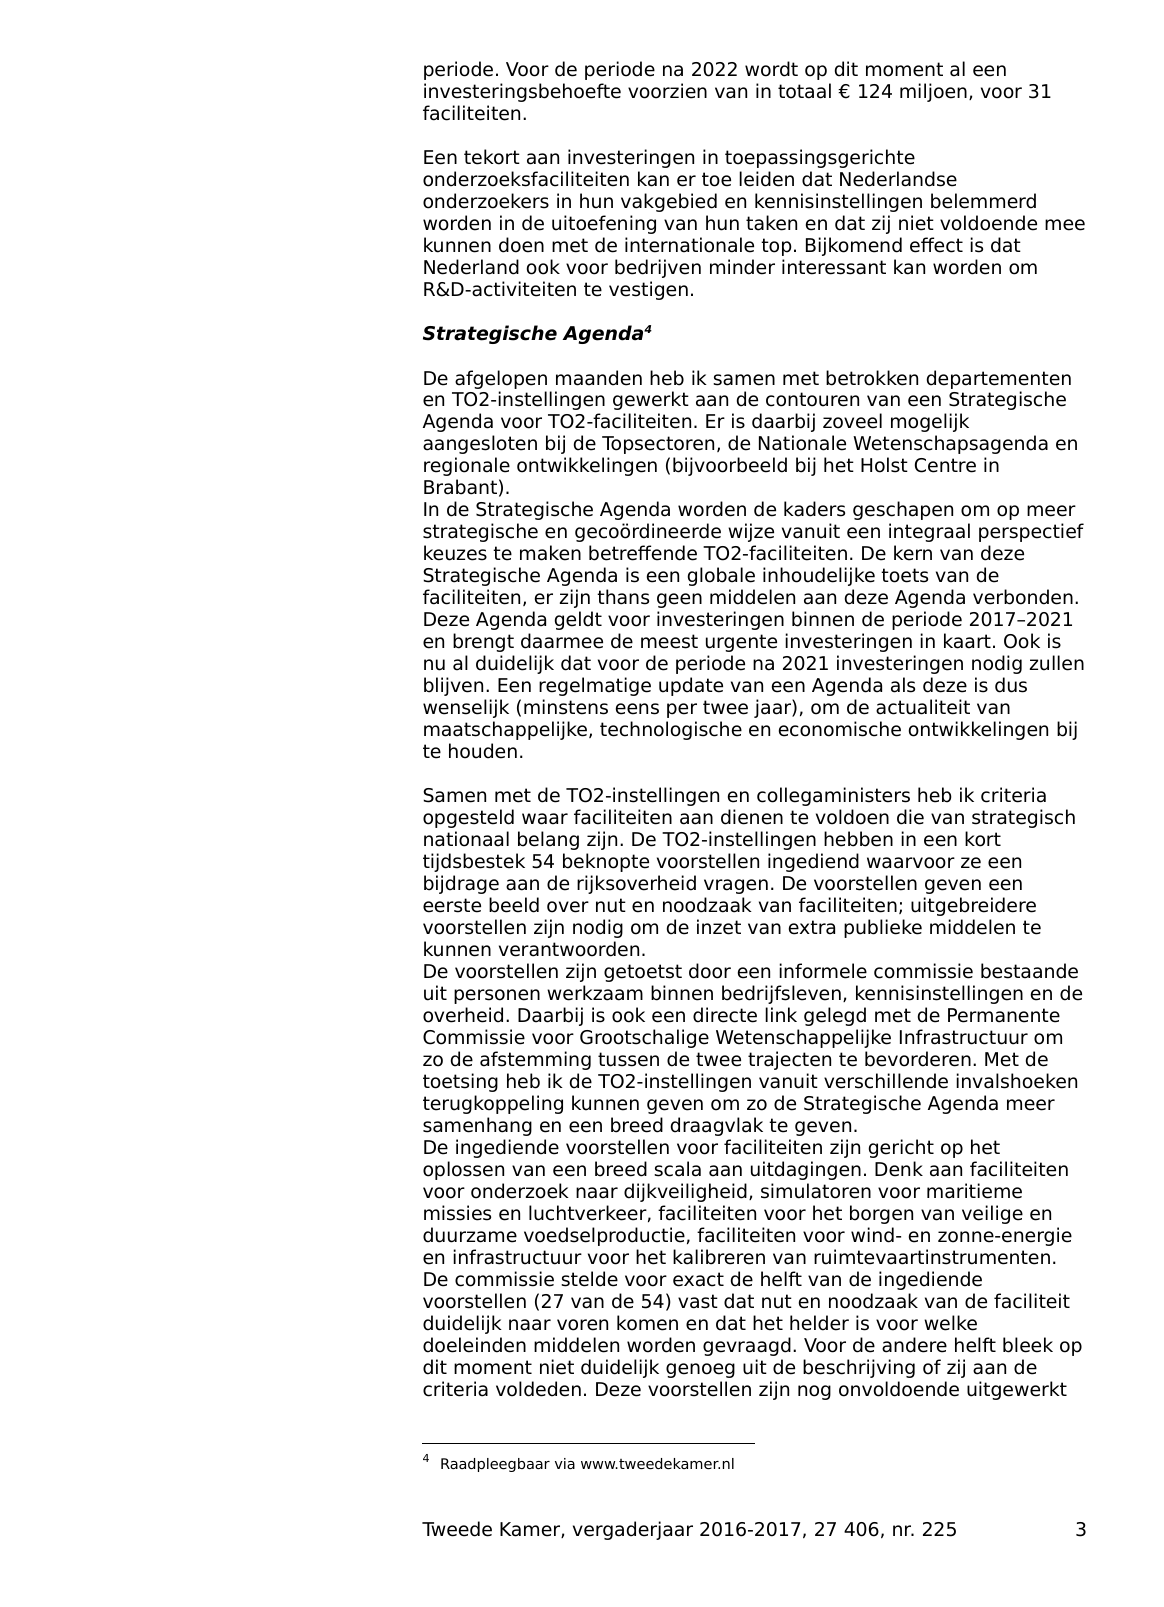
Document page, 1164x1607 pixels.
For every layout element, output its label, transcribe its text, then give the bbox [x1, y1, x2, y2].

text De voorstellen zijn getoetst door een informele commissie bestaande uit personen werkzaam binnen bedrijfsleven, kennisinstellingen en de overheid. Daarbij is ook een directe link gelegd met de Permanente Commissie voor Grootschalige Wetenschappelijke Infrastructuur om zo de afstemming tussen de twee trajecten te bevorderen. Met de toetsing heb ik de TO2-instellingen vanuit verschillende invalshoeken terugkoppeling kunnen geven om zo de Strategische Agenda meer samenhang en een breed draagvlak te geven. [422, 961, 1087, 1137]
text Samen met de TO2-instellingen en collegaministers heb ik criteria opgesteld waar faciliteiten aan dienen te voldoen die van strategisch nationaal belang zijn. De TO2-instellingen hebben in een kort tijdsbestek 54 beknopte voorstellen ingediend waarvoor ze een bijdrage aan de rijksoverheid vragen. De voorstellen geven een eerste beeld over nut en noodzaak van faciliteiten; uitgebreidere voorstellen zijn nodig om de inzet van extra publieke middelen te kunnen verantwoorden. [422, 785, 1087, 961]
text Raadpleegbaar via www.tweedekamer.nl [422, 1452, 1087, 1474]
text De afgelopen maanden heb ik samen met betrokken departementen en TO2-instellingen gewerkt aan de contouren van een Strategische Agenda voor TO2-faciliteiten. Er is daarbij zoveel mogelijk aangesloten bij de Topsectoren, de Nationale Wetenschapsagenda en regionale ontwikkelingen (bijvoorbeeld bij het Holst Centre in Brabant). [422, 367, 1087, 499]
text In de Strategische Agenda worden de kaders geschapen om op meer strategische en gecoördineerde wijze vanuit een integraal perspectief keuzes te maken betreffende TO2-faciliteiten. De kern van deze Strategische Agenda is een globale inhoudelijke toets van de faciliteiten, er zijn thans geen middelen aan deze Agenda verbonden. Deze Agenda geldt voor investeringen binnen de periode 2017–2021 en brengt daarmee de meest urgente investeringen in kaart. Ook is nu al duidelijk dat voor de periode na 2021 investeringen nodig zullen blijven. Een regelmatige update van een Agenda als deze is dus wenselijk (minstens eens per twee jaar), om de actualiteit van maatschappelijke, technologische en economische ontwikkelingen bij te houden. [422, 499, 1087, 763]
text Een tekort aan investeringen in toepassingsgerichte onderzoeksfaciliteiten kan er toe leiden dat Nederlandse onderzoekers in hun vakgebied en kennisinstellingen belemmerd worden in de uitoefening van hun taken en dat zij niet voldoende mee kunnen doen met de internationale top. Bijkomend effect is dat Nederland ook voor bedrijven minder interessant kan worden om R&D-activiteiten te vestigen. [422, 147, 1087, 301]
text periode. Voor de periode na 2022 wordt op dit moment al een investeringsbehoefte voorzien van in totaal € 124 miljoen, voor 31 faciliteiten. [422, 59, 1087, 125]
subtitle Strategische Agenda [422, 323, 1087, 345]
text De ingediende voorstellen voor faciliteiten zijn gericht op het oplossen van een breed scala aan uitdagingen. Denk aan faciliteiten voor onderzoek naar dijkveiligheid, simulatoren voor maritieme missies en luchtverkeer, faciliteiten voor het borgen van veilige en duurzame voedselproductie, faciliteiten voor wind- en zonne-energie en infrastructuur voor het kalibreren van ruimtevaartinstrumenten. De commissie stelde voor exact de helft van de ingediende voorstellen (27 van de 54) vast dat nut en noodzaak van de faciliteit duidelijk naar voren komen en dat het helder is voor welke doeleinden middelen worden gevraagd. Voor de andere helft bleek op dit moment niet duidelijk genoeg uit de beschrijving of zij aan de criteria voldeden. Deze voorstellen zijn nog onvoldoende uitgewerkt [422, 1137, 1087, 1401]
